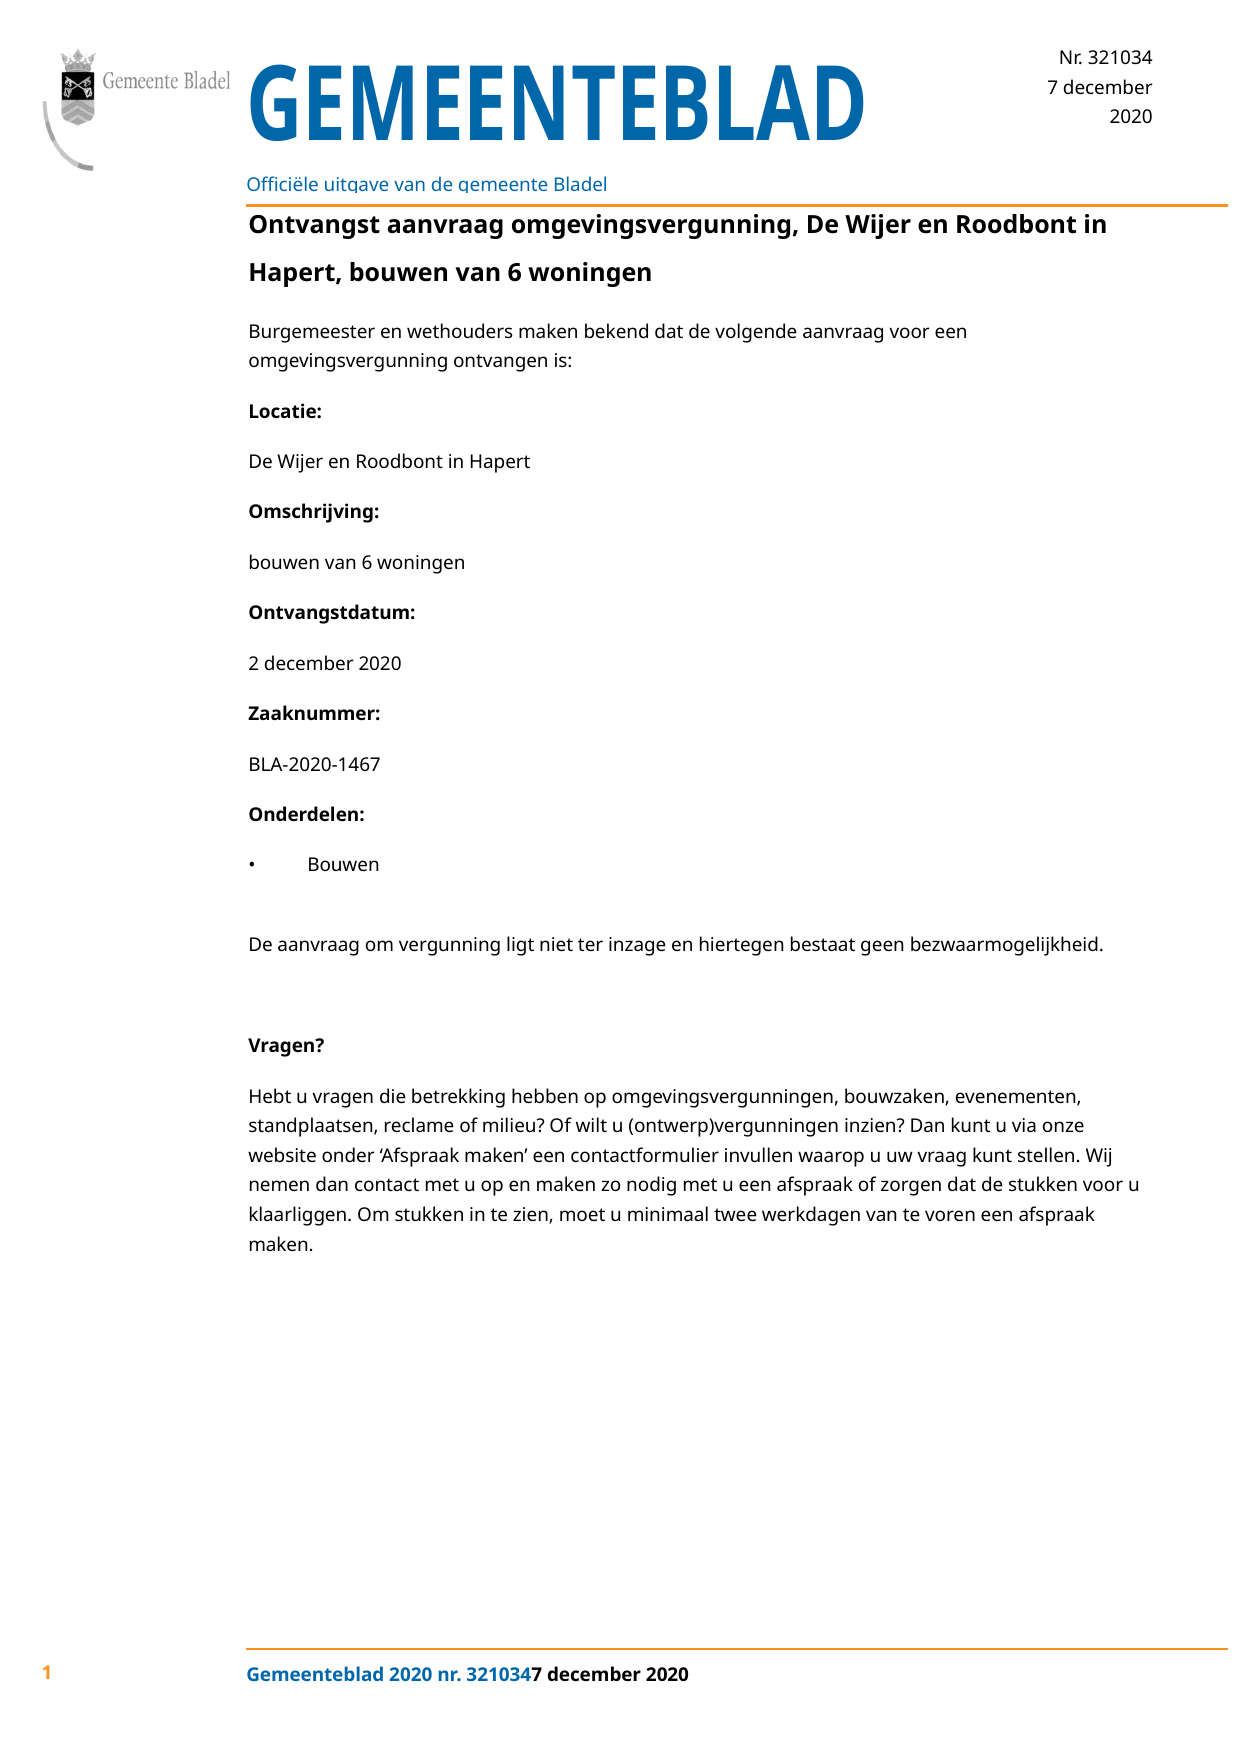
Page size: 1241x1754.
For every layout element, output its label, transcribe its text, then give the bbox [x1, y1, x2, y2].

text Locatie: [248, 398, 1152, 424]
text Vragen? [248, 1032, 1152, 1058]
picture [41, 47, 231, 172]
text De aanvraag om vergunning ligt niet ter inzage en hiertegen bestaat geen bezwaarmogelijkheid. [248, 932, 1152, 957]
text Ontvangstdatum: [248, 599, 1152, 625]
text bouwen van 6 woningen [248, 549, 1152, 575]
text Burgemeester en wethouders maken bekend dat de volgende aanvraag voor een omgevingsvergunning ontvangen is: [248, 318, 1152, 373]
text 2 december 2020 [248, 650, 1152, 676]
text Onderdelen: [248, 801, 1152, 827]
text BLA-2020-1467 [248, 751, 1152, 777]
text Zaaknummer: [248, 700, 1152, 726]
text Hebt u vragen die betrekking hebben op omgevingsvergunningen, bouwzaken, evenementen, standplaatsen, reclame of milieu? Of wilt u (ontwerp)vergunningen inzien? Dan kunt u via onze website onder ‘Afspraak maken’ een contactformulier invullen waarop u uw vraag kunt stellen. Wij nemen dan contact met u op en maken zo nodig met u een afspraak of zorgen dat de stukken voor u klaarliggen. Om stukken in te zien, moet u minimaal twee werkdagen van te voren een afspraak maken. [248, 1083, 1152, 1257]
text Omschrijving: [248, 499, 1152, 524]
text Ontvangst aanvraag omgevingsvergunning, De Wijer en Roodbont in Hapert, bouwen van 6 woningen [248, 207, 1152, 288]
list Bouwen [248, 852, 1152, 877]
text De Wijer en Roodbont in Hapert [248, 448, 1152, 474]
